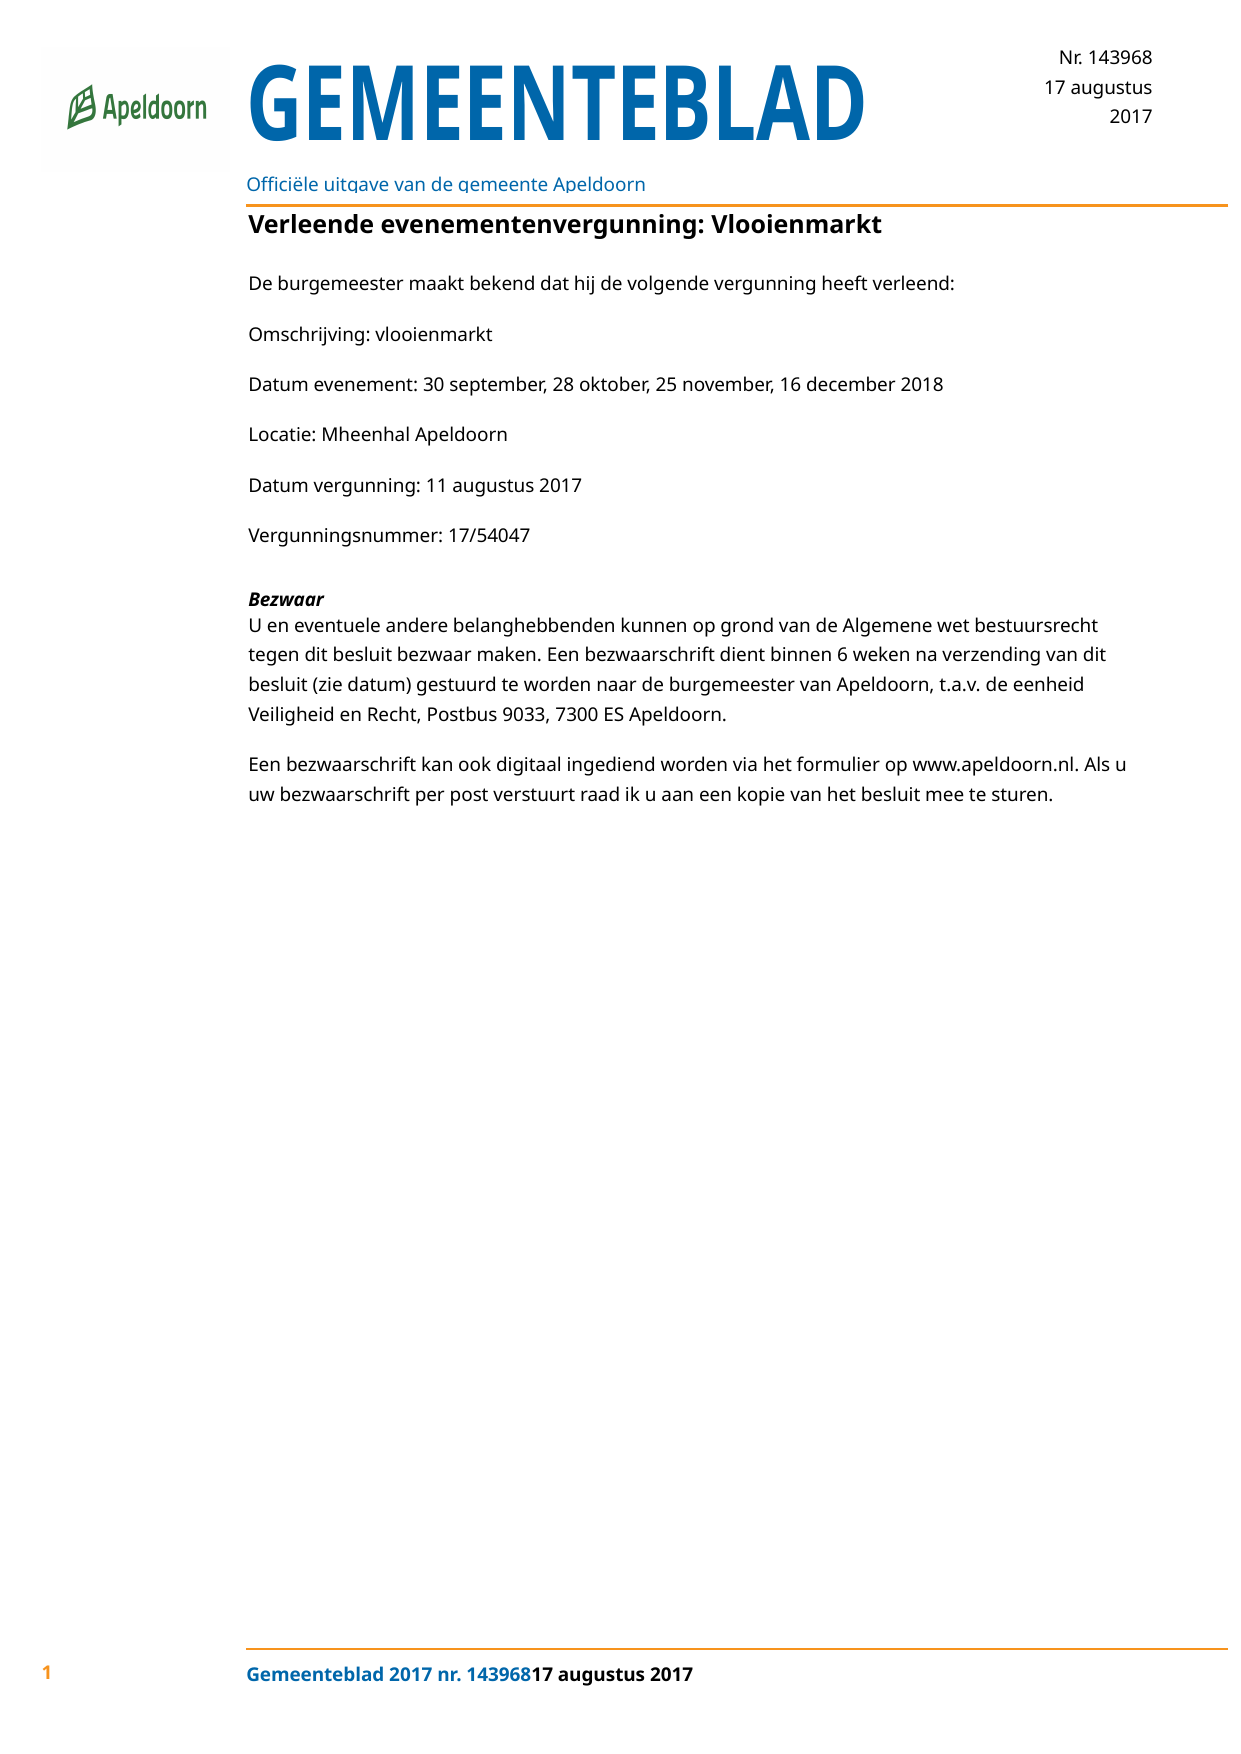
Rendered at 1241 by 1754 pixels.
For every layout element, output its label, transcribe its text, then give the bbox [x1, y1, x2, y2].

text Verleende evenementenvergunning: Vlooienmarkt [248, 207, 1152, 241]
text Datum evenement: 30 september, 28 oktober, 25 november, 16 december 2018 [248, 371, 1152, 397]
picture [41, 47, 231, 172]
text Bezwaar [248, 586, 1152, 612]
text Omschrijving: vlooienmarkt [248, 321, 1152, 346]
text De burgemeester maakt bekend dat hij de volgende vergunning heeft verleend: [248, 270, 1152, 296]
text Datum vergunning: 11 augustus 2017 [248, 472, 1152, 498]
text Vergunningsnummer: 17/54047 [248, 522, 1152, 548]
text Een bezwaarschrift kan ook digitaal ingediend worden via het formulier op www.apeldoorn.nl. Als u uw bezwaarschrift per post verstuurt raad ik u aan een kopie van het besluit mee te sturen. [248, 751, 1152, 807]
text Locatie: Mheenhal Apeldoorn [248, 422, 1152, 447]
text U en eventuele andere belanghebbenden kunnen op grond van de Algemene wet bestuursrecht tegen dit besluit bezwaar maken. Een bezwaarschrift dient binnen 6 weken na verzending van dit besluit (zie datum) gestuurd te worden naar de burgemeester van Apeldoorn, t.a.v. de eenheid Veiligheid en Recht, Postbus 9033, 7300 ES Apeldoorn. [248, 612, 1152, 727]
